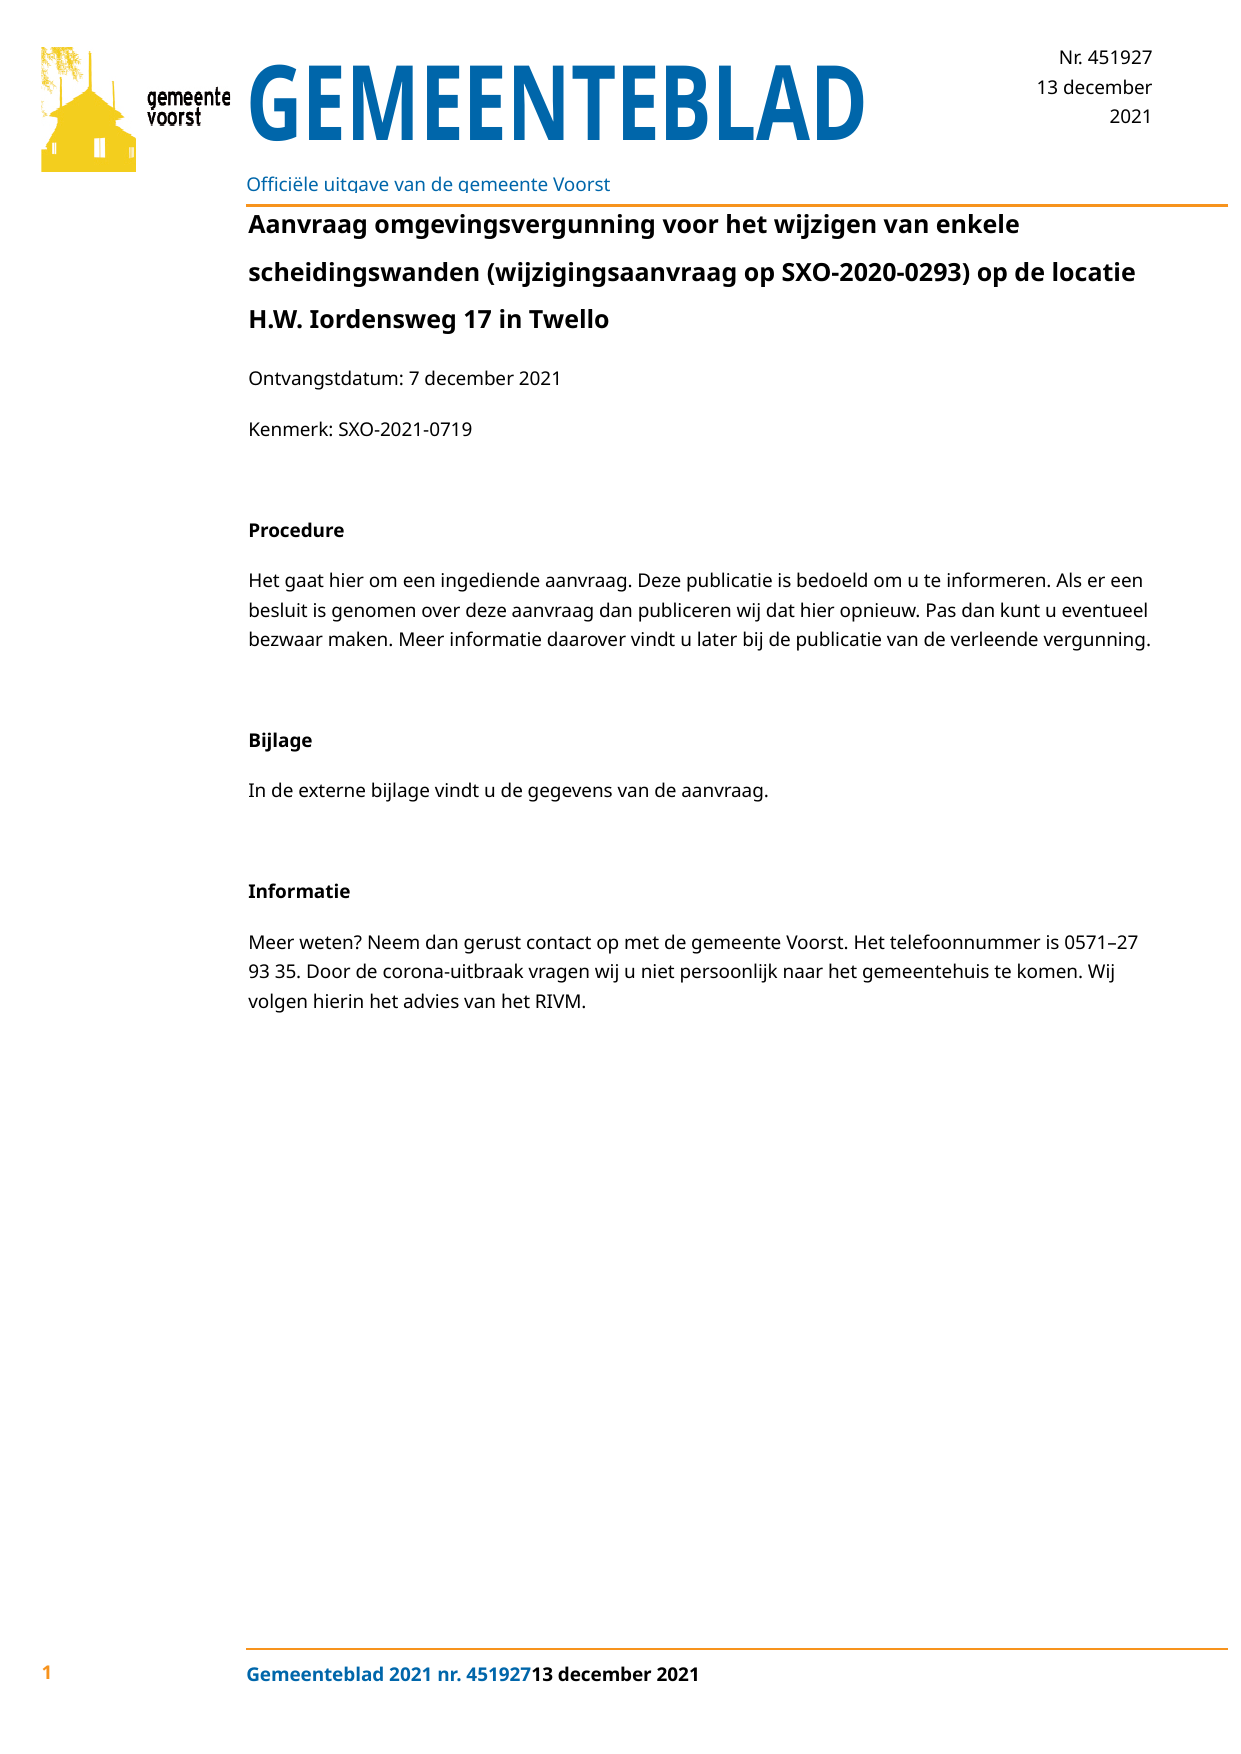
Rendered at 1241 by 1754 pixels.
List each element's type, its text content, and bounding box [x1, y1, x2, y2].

text Ontvangstdatum: 7 december 2021 [248, 366, 1152, 391]
text Aanvraag omgevingsvergunning voor het wijzigen van enkele scheidingswanden (wijzigingsaanvraag op SXO-2020-0293) op de locatie H.W. Iordensweg 17 in Twello [248, 207, 1152, 336]
text Meer weten? Neem dan gerust contact op met de gemeente Voorst. Het telefoonnummer is 0571–27 93 35. Door de corona-uitbraak vragen wij u niet persoonlijk naar het gemeentehuis te komen. Wij volgen hierin het advies van het RIVM. [248, 929, 1152, 1014]
text Kenmerk: SXO-2021-0719 [248, 416, 1152, 442]
text Informatie [248, 878, 1152, 904]
text In de externe bijlage vindt u de gegevens van de aanvraag. [248, 778, 1152, 803]
text Het gaat hier om een ingediende aanvraag. Deze publicatie is bedoeld om u te informeren. Als er een besluit is genomen over deze aanvraag dan publiceren wij dat hier opnieuw. Pas dan kunt u eventueel bezwaar maken. Meer informatie daarover vindt u later bij de publicatie van de verleende vergunning. [248, 567, 1152, 652]
text Procedure [248, 517, 1152, 542]
text Bijlage [248, 727, 1152, 753]
picture [41, 47, 231, 172]
